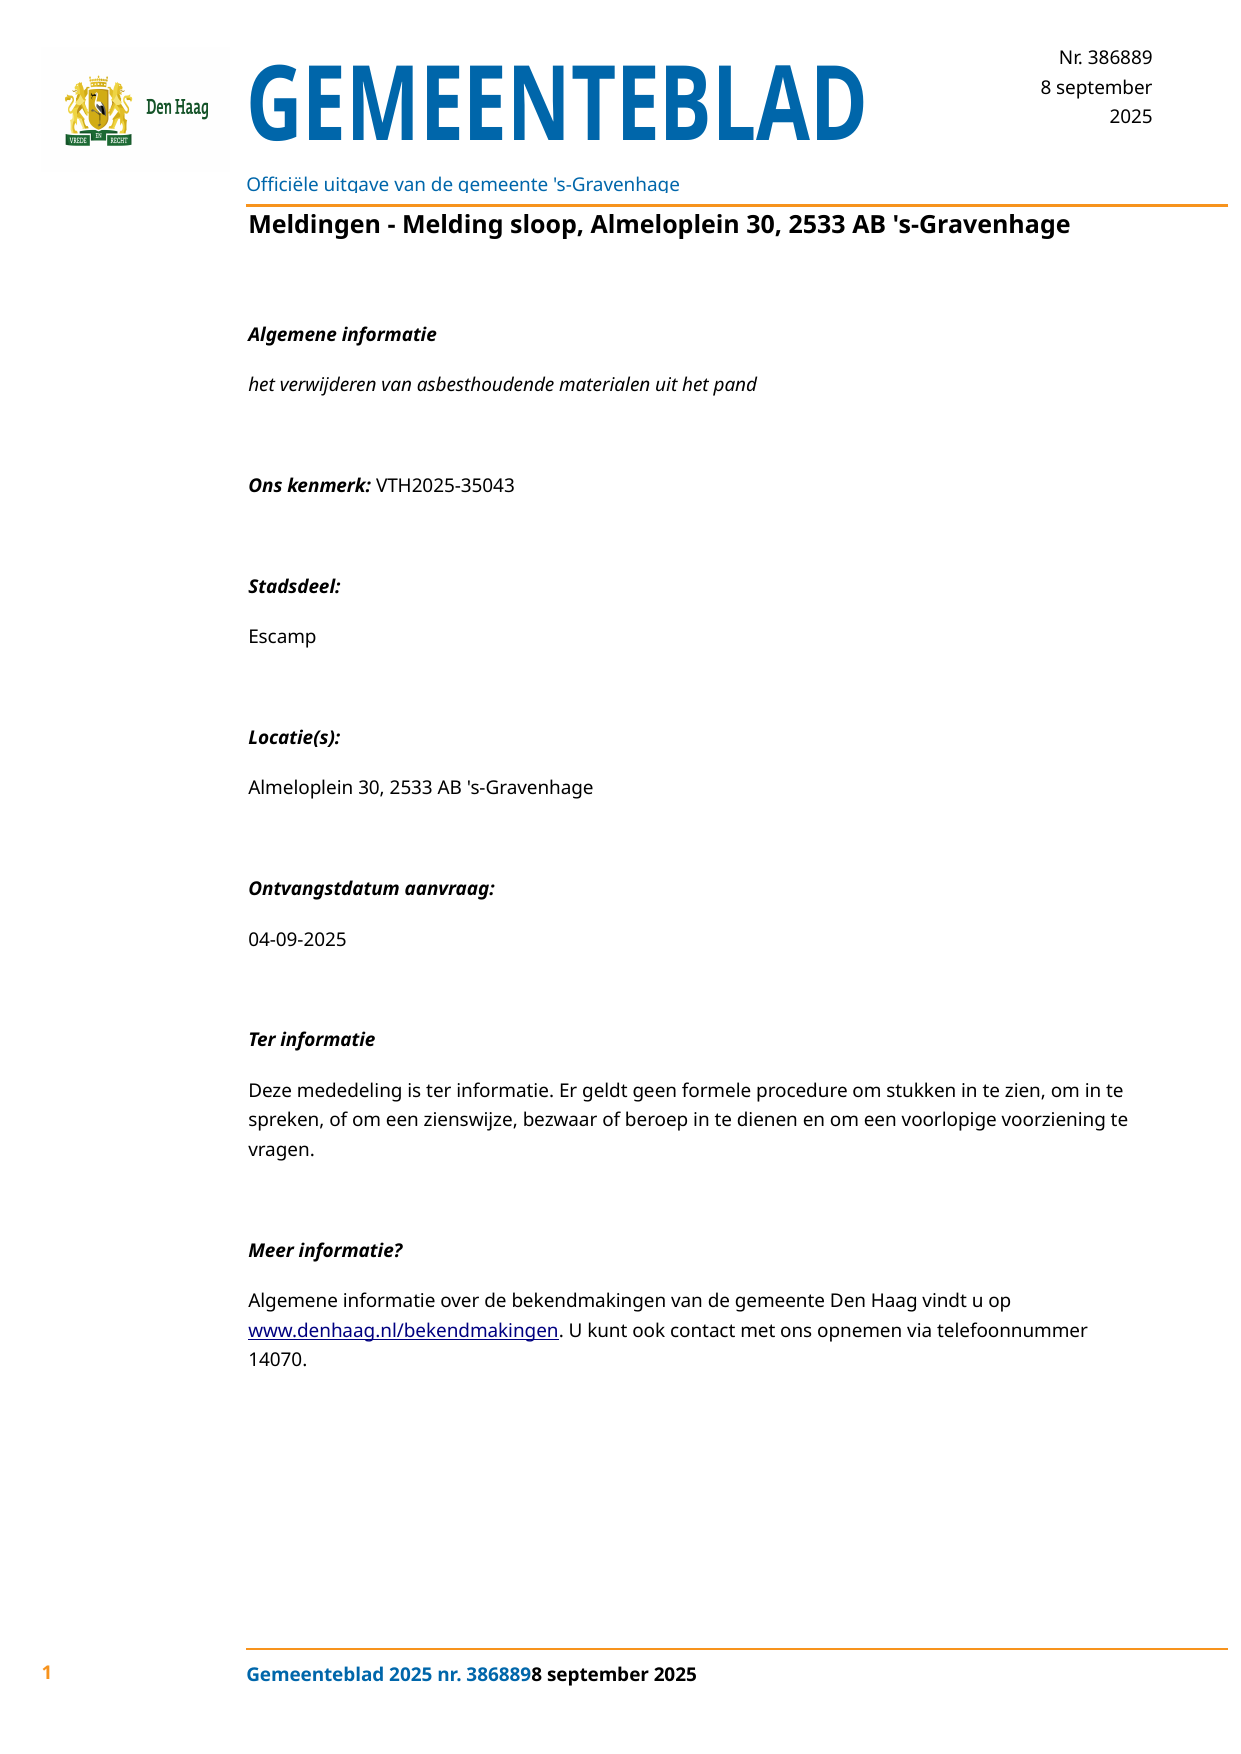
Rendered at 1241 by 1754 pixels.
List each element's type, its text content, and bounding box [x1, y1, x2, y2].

text Algemene informatie [248, 321, 1152, 346]
text Almeloplein 30, 2533 AB 's-Gravenhage [248, 774, 1152, 800]
text Escamp [248, 623, 1152, 649]
text 04-09-2025 [248, 926, 1152, 951]
text het verwijderen van asbesthoudende materialen uit het pand [248, 371, 1152, 397]
picture [41, 47, 231, 172]
text Stadsdeel: [248, 573, 1152, 598]
text Ons kenmerk: VTH2025-35043 [248, 472, 1152, 498]
text Deze mededeling is ter informatie. Er geldt geen formele procedure om stukken in te zien, om in te spreken, of om een zienswijze, bezwaar of beroep in te dienen en om een voorlopige voorziening te vragen. [248, 1077, 1152, 1162]
text Ter informatie [248, 1027, 1152, 1052]
text Meldingen - Melding sloop, Almeloplein 30, 2533 AB 's-Gravenhage [248, 207, 1152, 241]
text Ontvangstdatum aanvraag: [248, 875, 1152, 901]
text Meer informatie? [248, 1237, 1152, 1263]
text Locatie(s): [248, 724, 1152, 750]
text Algemene informatie over de bekendmakingen van de gemeente Den Haag vindt u op www.denhaag.nl/bekendmakingen. U kunt ook contact met ons opnemen via telefoonnummer 14070. [248, 1287, 1152, 1372]
